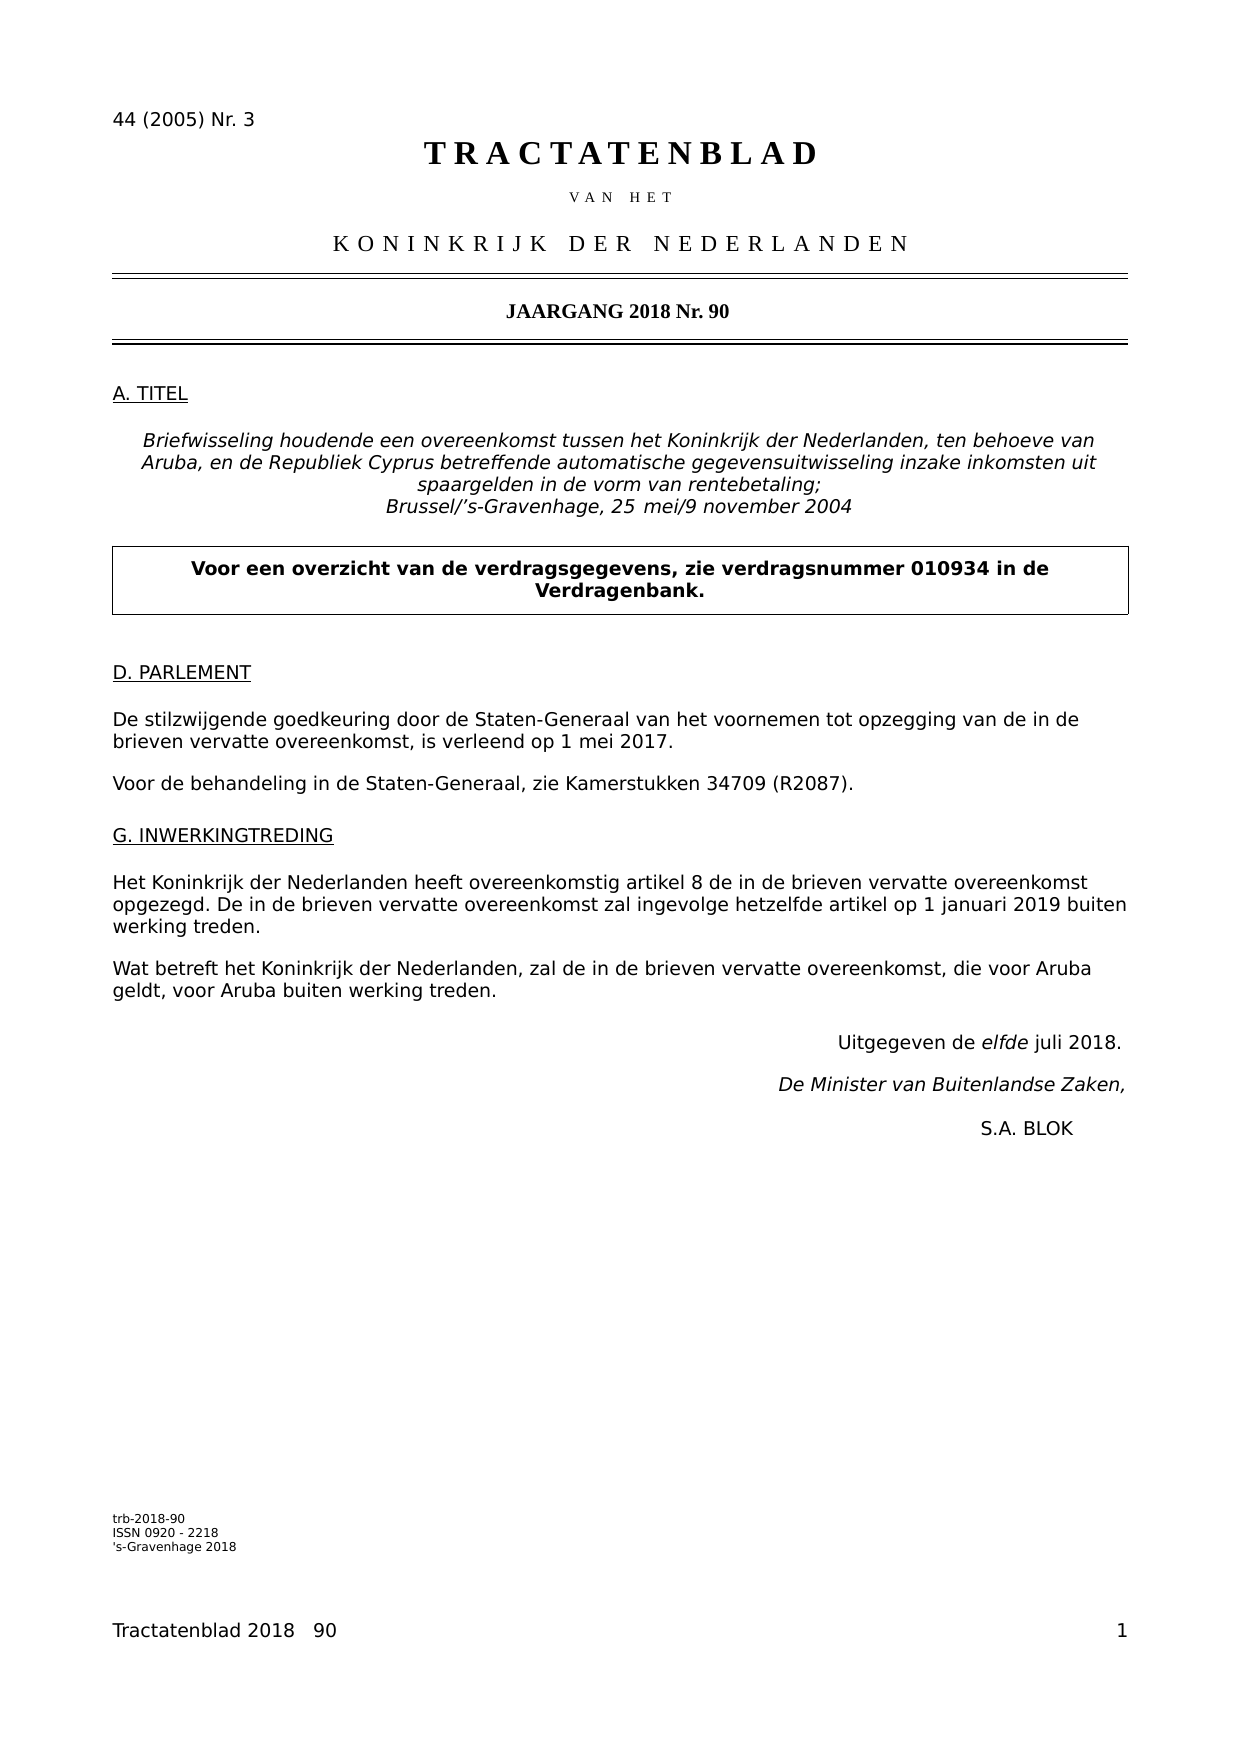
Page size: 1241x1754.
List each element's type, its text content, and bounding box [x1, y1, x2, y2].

text JAARGANG 2018 Nr. 90 [112, 299, 1128, 323]
text De Minister van Buitenlandse Zaken, S.A. BLOK [112, 1074, 1128, 1140]
text Voor de behandeling in de Staten-Generaal, zie Kamerstukken 34709 (R2087). [112, 773, 1128, 795]
text Briefwisseling houdende een overeenkomst tussen het Koninkrijk der Nederlanden, ten behoeve van Aruba, en de Republiek Cyprus betreffende automatische gegevensuitwisseling inzake inkomsten uit spaargelden in de vorm van rentebetaling; [112, 430, 1128, 496]
text Wat betreft het Koninkrijk der Nederlanden, zal de in de brieven vervatte overeenkomst, die voor Aruba geldt, voor Aruba buiten werking treden. [112, 958, 1128, 1002]
subtitle D. PARLEMENT [112, 662, 1128, 684]
text TRACTATENBLAD [112, 133, 1128, 172]
text KONINKRIJK DER NEDERLANDEN [112, 229, 1128, 256]
text 44 (2005) Nr. 3 [112, 109, 1128, 131]
text Uitgegeven de elfde juli 2018. [112, 1032, 1128, 1054]
text Brussel/’s-Gravenhage, 25 mei/9 november 2004 [112, 496, 1128, 518]
subtitle G. INWERKINGTREDING [112, 825, 1128, 847]
text ISSN 0920 - 2218 [112, 1526, 346, 1540]
text trb-2018-90 [112, 1512, 346, 1526]
subtitle A. TITEL [112, 383, 1128, 405]
text 's-Gravenhage 2018 [112, 1540, 346, 1554]
text VAN HET [112, 189, 1128, 206]
text De stilzwijgende goedkeuring door de Staten-Generaal van het voornemen tot opzegging van de in de brieven vervatte overeenkomst, is verleend op 1 mei 2017. [112, 709, 1128, 753]
text Het Koninkrijk der Nederlanden heeft overeenkomstig artikel 8 de in de brieven vervatte overeenkomst opgezegd. De in de brieven vervatte overeenkomst zal ingevolge hetzelfde artikel op 1 januari 2019 buiten werking treden. [112, 872, 1128, 938]
